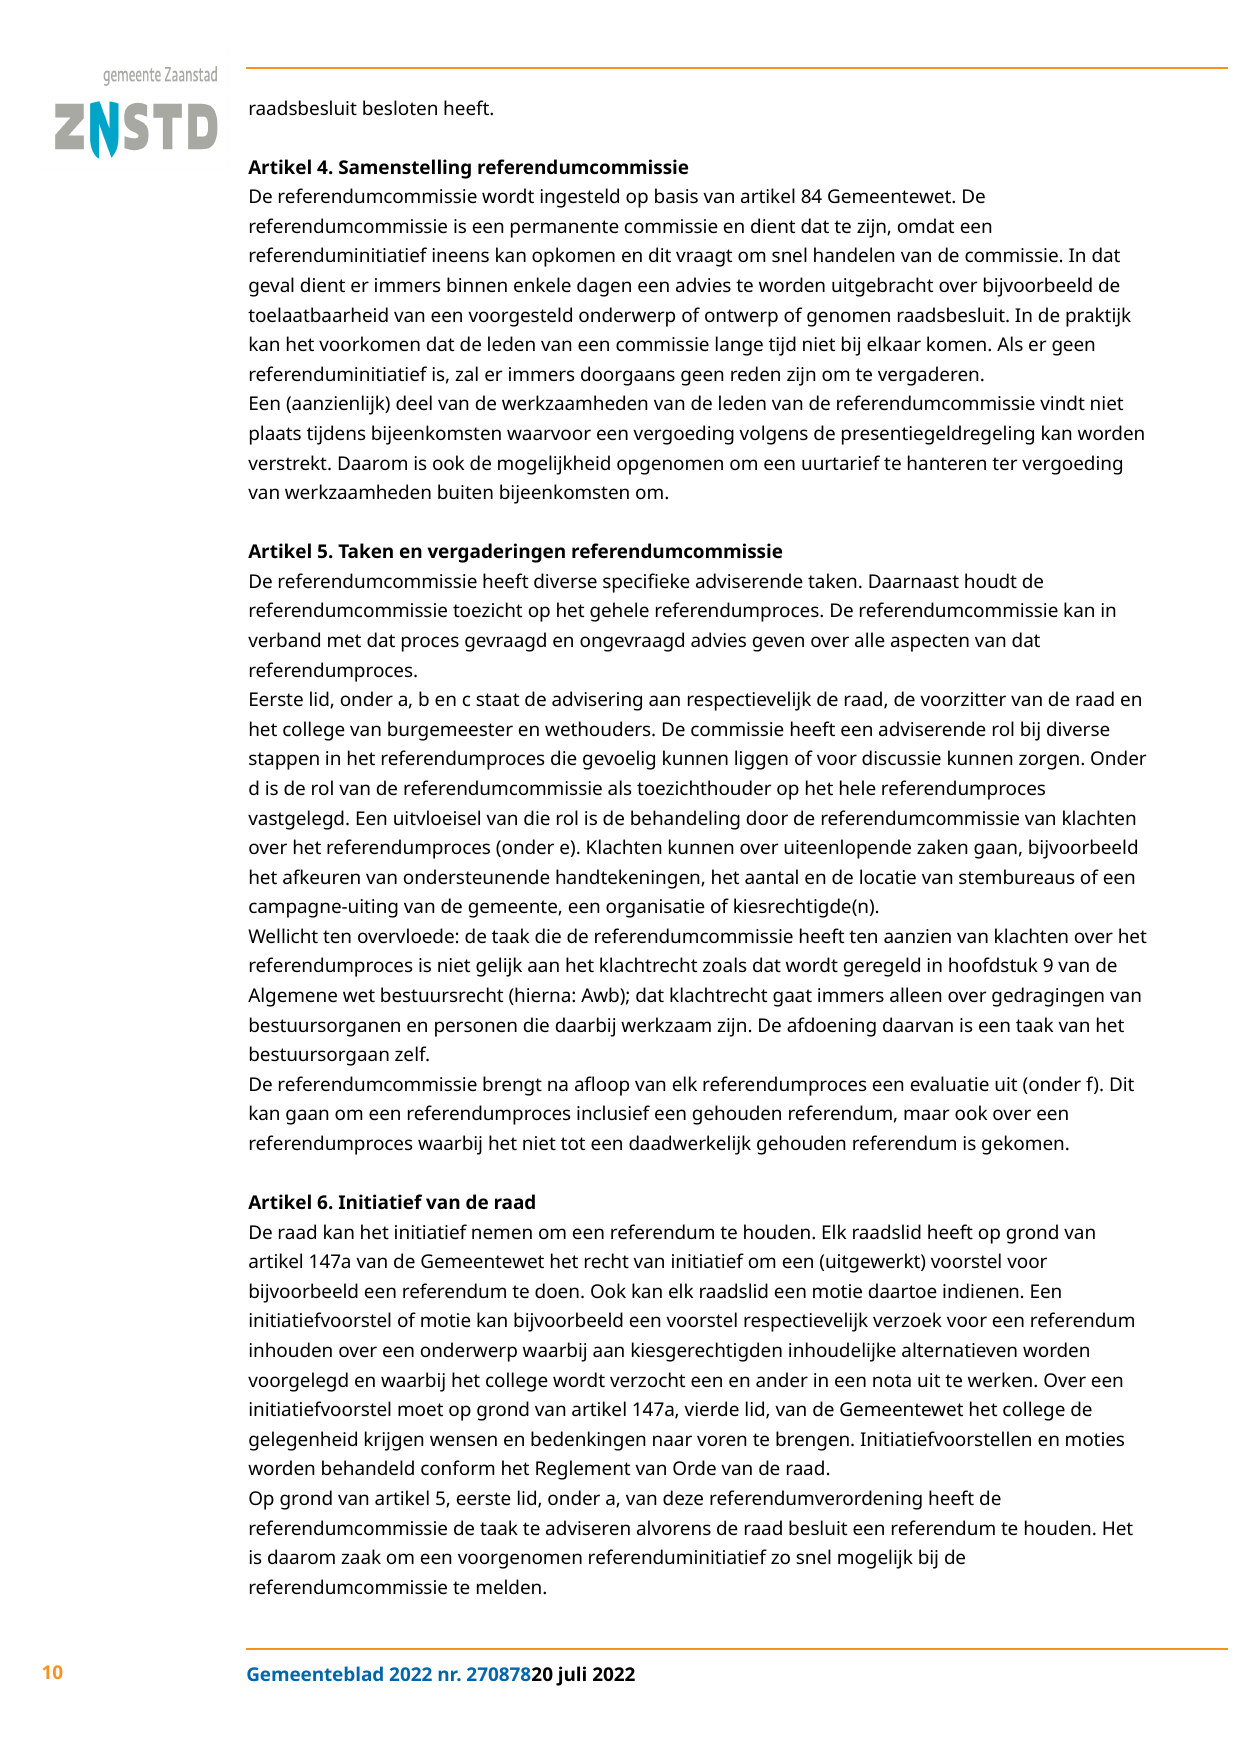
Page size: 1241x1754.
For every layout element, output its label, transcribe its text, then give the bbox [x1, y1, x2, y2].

text De referendumcommissie heeft diverse specifieke adviserende taken. Daarnaast houdt de referendumcommissie toezicht op het gehele referendumproces. De referendumcommissie kan in verband met dat proces gevraagd en ongevraagd advies geven over alle aspecten van dat referendumproces. [248, 568, 1152, 683]
text Artikel 4. Samenstelling referendumcommissie [248, 154, 1152, 180]
text Eerste lid, onder a, b en c staat de advisering aan respectievelijk de raad, de voorzitter van de raad en het college van burgemeester en wethouders. De commissie heeft een adviserende rol bij diverse stappen in het referendumproces die gevoelig kunnen liggen of voor discussie kunnen zorgen. Onder d is de rol van de referendumcommissie als toezichthouder op het hele referendumproces vastgelegd. Een uitvloeisel van die rol is de behandeling door de referendumcommissie van klachten over het referendumproces (onder e). Klachten kunnen over uiteenlopende zaken gaan, bijvoorbeeld het afkeuren van ondersteunende handtekeningen, het aantal en de locatie van stembureaus of een campagne-uiting van de gemeente, een organisatie of kiesrechtigde(n). [248, 686, 1152, 919]
text raadsbesluit besloten heeft. [248, 95, 1152, 121]
picture [41, 47, 231, 172]
text De referendumcommissie brengt na afloop van elk referendumproces een evaluatie uit (onder f). Dit kan gaan om een referendumproces inclusief een gehouden referendum, maar ook over een referendumproces waarbij het niet tot een daadwerkelijk gehouden referendum is gekomen. [248, 1071, 1152, 1156]
text Op grond van artikel 5, eerste lid, onder a, van deze referendumverordening heeft de referendumcommissie de taak te adviseren alvorens de raad besluit een referendum te houden. Het is daarom zaak om een voorgenomen referenduminitiatief zo snel mogelijk bij de referendumcommissie te melden. [248, 1485, 1152, 1600]
text De raad kan het initiatief nemen om een referendum te houden. Elk raadslid heeft op grond van artikel 147a van de Gemeentewet het recht van initiatief om een (uitgewerkt) voorstel voor bijvoorbeeld een referendum te doen. Ook kan elk raadslid een motie daartoe indienen. Een initiatiefvoorstel of motie kan bijvoorbeeld een voorstel respectievelijk verzoek voor een referendum inhouden over een onderwerp waarbij aan kiesgerechtigden inhoudelijke alternatieven worden voorgelegd en waarbij het college wordt verzocht een en ander in een nota uit te werken. Over een initiatiefvoorstel moet op grond van artikel 147a, vierde lid, van de Gemeentewet het college de gelegenheid krijgen wensen en bedenkingen naar voren te brengen. Initiatiefvoorstellen en moties worden behandeld conform het Reglement van Orde van de raad. [248, 1219, 1152, 1481]
text Een (aanzienlijk) deel van de werkzaamheden van de leden van de referendumcommissie vindt niet plaats tijdens bijeenkomsten waarvoor een vergoeding volgens de presentiegeldregeling kan worden verstrekt. Daarom is ook de mogelijkheid opgenomen om een uurtarief te hanteren ter vergoeding van werkzaamheden buiten bijeenkomsten om. [248, 391, 1152, 505]
text Wellicht ten overvloede: de taak die de referendumcommissie heeft ten aanzien van klachten over het referendumproces is niet gelijk aan het klachtrecht zoals dat wordt geregeld in hoofdstuk 9 van de Algemene wet bestuursrecht (hierna: Awb); dat klachtrecht gaat immers alleen over gedragingen van bestuursorganen en personen die daarbij werkzaam zijn. De afdoening daarvan is een taak van het bestuursorgaan zelf. [248, 923, 1152, 1067]
text De referendumcommissie wordt ingesteld op basis van artikel 84 Gemeentewet. De referendumcommissie is een permanente commissie en dient dat te zijn, omdat een referenduminitiatief ineens kan opkomen en dit vraagt om snel handelen van de commissie. In dat geval dient er immers binnen enkele dagen een advies te worden uitgebracht over bijvoorbeeld de toelaatbaarheid van een voorgesteld onderwerp of ontwerp of genomen raadsbesluit. In de praktijk kan het voorkomen dat de leden van een commissie lange tijd niet bij elkaar komen. Als er geen referenduminitiatief is, zal er immers doorgaans geen reden zijn om te vergaderen. [248, 183, 1152, 387]
text Artikel 5. Taken en vergaderingen referendumcommissie [248, 538, 1152, 564]
text Artikel 6. Initiatief van de raad [248, 1189, 1152, 1215]
